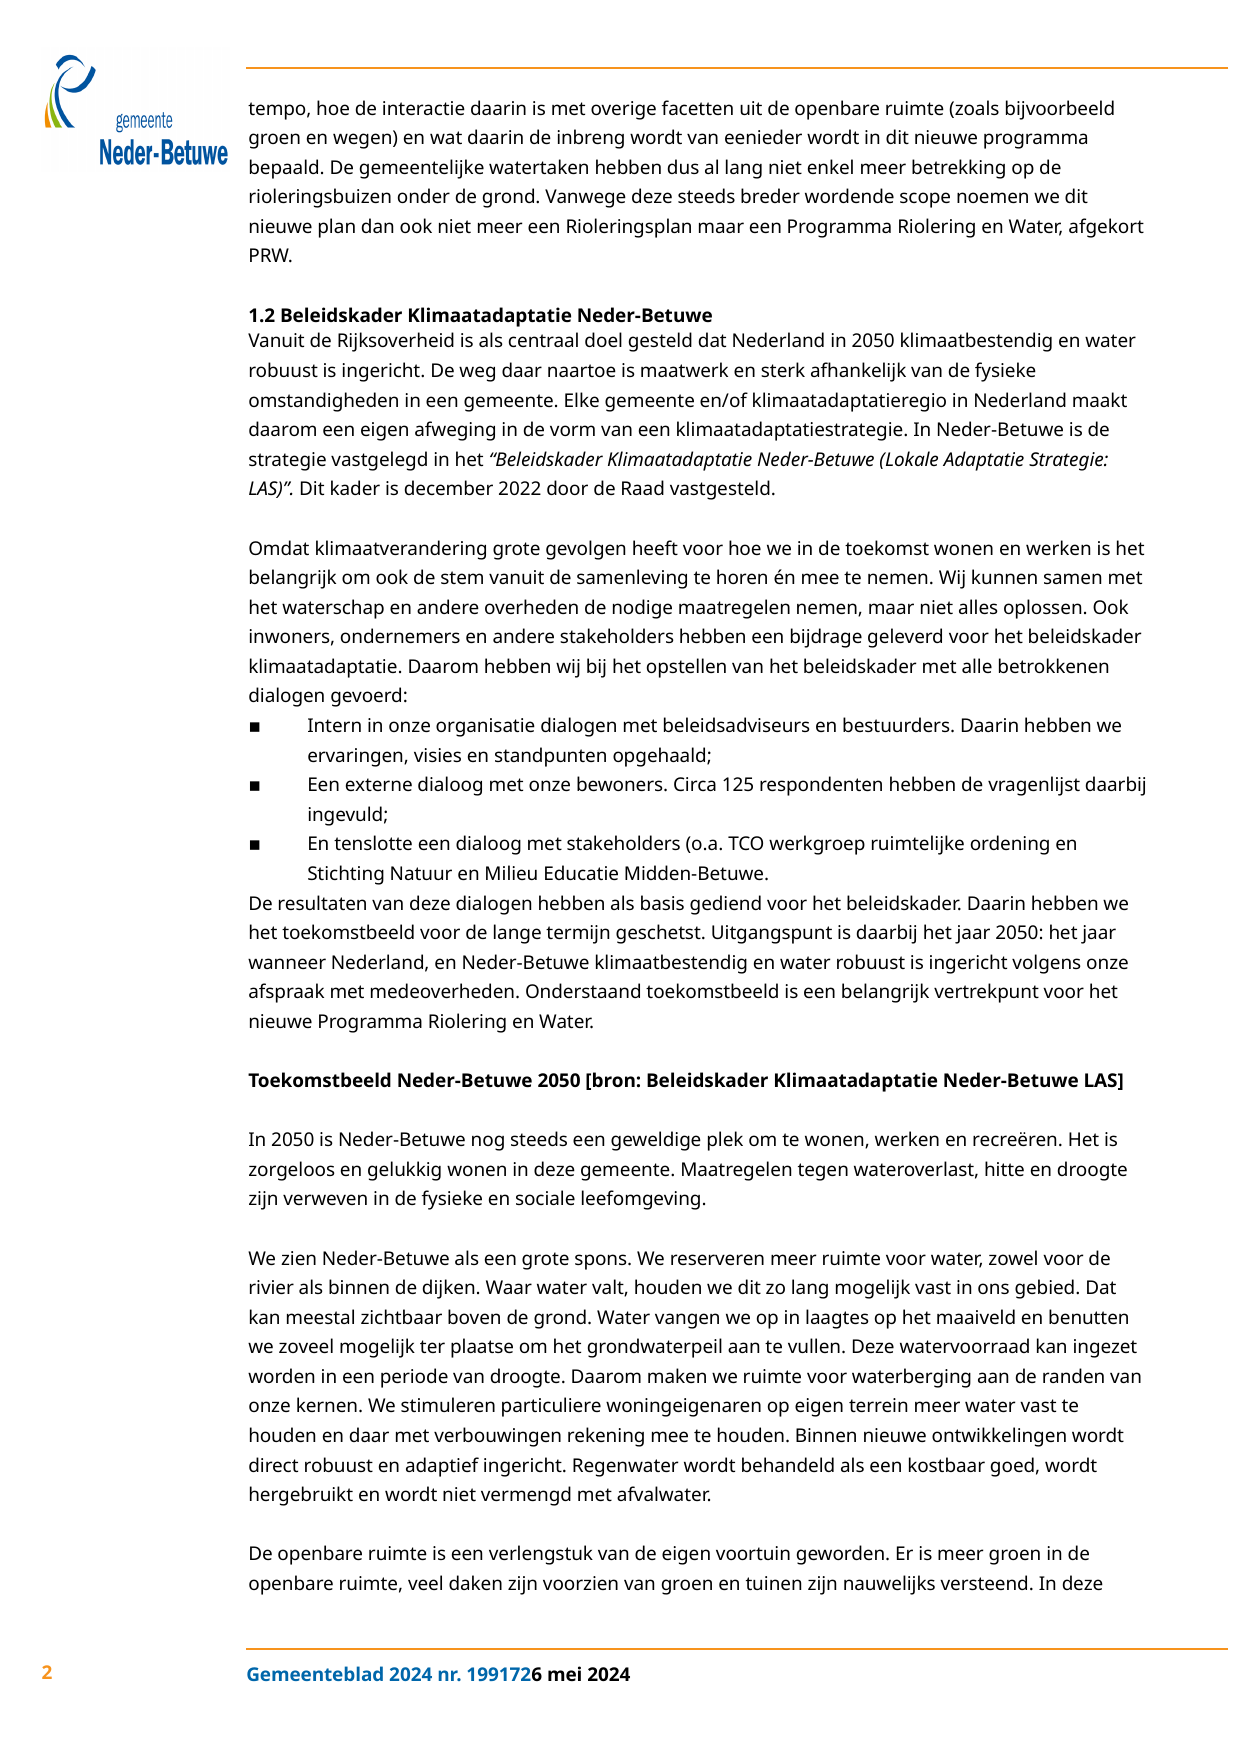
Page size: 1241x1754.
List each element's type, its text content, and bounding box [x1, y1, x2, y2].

text De resultaten van deze dialogen hebben als basis gediend voor het beleidskader. Daarin hebben we het toekomstbeeld voor de lange termijn geschetst. Uitgangspunt is daarbij het jaar 2050: het jaar wanneer Nederland, en Neder-Betuwe klimaatbestendig en water robuust is ingericht volgens onze afspraak met medeoverheden. Onderstaand toekomstbeeld is een belangrijk vertrekpunt voor het nieuwe Programma Riolering en Water. [248, 890, 1152, 1034]
table_header Toekomstbeeld Neder-Betuwe 2050 [bron: Beleidskader Klimaatadaptatie Neder-Betuwe LAS] In 2050 is Neder-Betuwe nog steeds een geweldige plek om te wonen, werken en recreëren. Het is zorgeloos en gelukkig wonen in deze gemeente. Maatregelen tegen wateroverlast, hitte en droogte zijn verweven in de fysieke en sociale leefomgeving. We zien Neder-Betuwe als een grote spons. We reserveren meer ruimte voor water, zowel voor de rivier als binnen de dijken. Waar water valt, houden we dit zo lang mogelijk vast in ons gebied. Dat kan meestal zichtbaar boven de grond. Water vangen we op in laagtes op het maaiveld en benutten we zoveel mogelijk ter plaatse om het grondwaterpeil aan te vullen. Deze watervoorraad kan ingezet worden in een periode van droogte. Daarom maken we ruimte voor waterberging aan de randen van onze kernen. We stimuleren particuliere woningeigenaren op eigen terrein meer water vast te houden en daar met verbouwingen rekening mee te houden. Binnen nieuwe ontwikkelingen wordt direct robuust en adaptief ingericht. Regenwater wordt behandeld als een kostbaar goed, wordt hergebruikt en wordt niet vermengd met afvalwater. De openbare ruimte is een verlengstuk van de eigen voortuin geworden. Er is meer groen in de openbare ruimte, veel daken zijn voorzien van groen en tuinen zijn nauwelijks versteend. In deze [248, 1067, 1152, 1596]
list En tenslotte een dialoog met stakeholders (o.a. TCO werkgroep ruimtelijke ordening en Stichting Natuur en Milieu Educatie Midden-Betuwe. [248, 831, 1152, 886]
list Intern in onze organisatie dialogen met beleidsadviseurs en bestuurders. Daarin hebben we ervaringen, visies en standpunten opgehaald; [248, 712, 1152, 767]
text 1.2 Beleidskader Klimaatadaptatie Neder-Betuwe [248, 302, 1152, 328]
list Een externe dialoog met onze bewoners. Circa 125 respondenten hebben de vragenlijst daarbij ingevuld; [248, 771, 1152, 827]
picture [41, 47, 231, 172]
text Vanuit de Rijksoverheid is als centraal doel gesteld dat Nederland in 2050 klimaatbestendig en water robuust is ingericht. De weg daar naartoe is maatwerk en sterk afhankelijk van de fysieke omstandigheden in een gemeente. Elke gemeente en/of klimaatadaptatieregio in Nederland maakt daarom een eigen afweging in de vorm van een klimaatadaptatiestrategie. In Neder-Betuwe is de strategie vastgelegd in het “Beleidskader Klimaatadaptatie Neder-Betuwe (Lokale Adaptatie Strategie: LAS)”. Dit kader is december 2022 door de Raad vastgesteld. [248, 328, 1152, 501]
text tempo, hoe de interactie daarin is met overige facetten uit de openbare ruimte (zoals bijvoorbeeld groen en wegen) en wat daarin de inbreng wordt van eenieder wordt in dit nieuwe programma bepaald. De gemeentelijke watertaken hebben dus al lang niet enkel meer betrekking op de rioleringsbuizen onder de grond. Vanwege deze steeds breder wordende scope noemen we dit nieuwe plan dan ook niet meer een Rioleringsplan maar een Programma Riolering en Water, afgekort PRW. [248, 95, 1152, 268]
text Omdat klimaatverandering grote gevolgen heeft voor hoe we in de toekomst wonen en werken is het belangrijk om ook de stem vanuit de samenleving te horen én mee te nemen. Wij kunnen samen met het waterschap en andere overheden de nodige maatregelen nemen, maar niet alles oplossen. Ook inwoners, ondernemers en andere stakeholders hebben een bijdrage geleverd voor het beleidskader klimaatadaptatie. Daarom hebben wij bij het opstellen van het beleidskader met alle betrokkenen dialogen gevoerd: [248, 535, 1152, 708]
